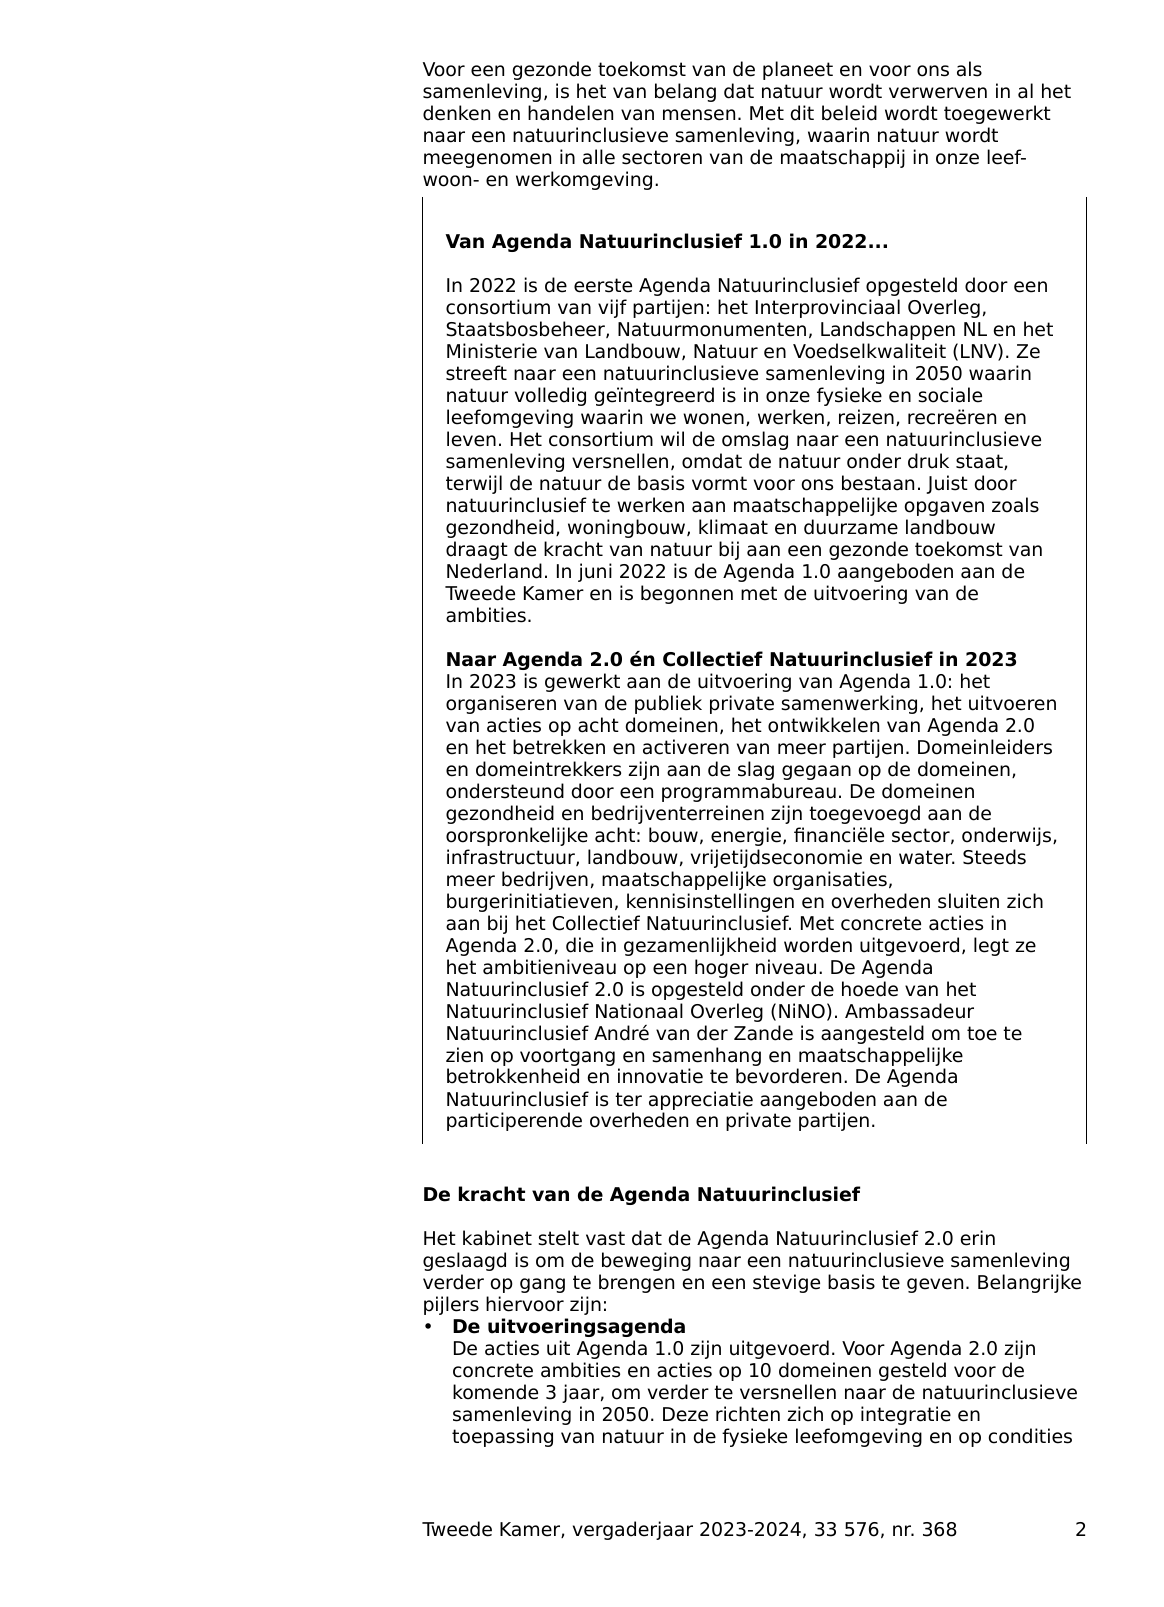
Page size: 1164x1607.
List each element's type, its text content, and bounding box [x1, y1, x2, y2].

table_header Van Agenda Natuurinclusief 1.0 in 2022... In 2022 is de eerste Agenda Natuurinclusief opgesteld door een consortium van vijf partijen: het Interprovinciaal Overleg, Staatsbosbeheer, Natuurmonumenten, Landschappen NL en het Ministerie van Landbouw, Natuur en Voedselkwaliteit (LNV). Ze streeft naar een natuurinclusieve samenleving in 2050 waarin natuur volledig geïntegreerd is in onze fysieke en sociale leefomgeving waarin we wonen, werken, reizen, recreëren en leven. Het consortium wil de omslag naar een natuurinclusieve samenleving versnellen, omdat de natuur onder druk staat, terwijl de natuur de basis vormt voor ons bestaan. Juist door natuurinclusief te werken aan maatschappelijke opgaven zoals gezondheid, woningbouw, klimaat en duurzame landbouw draagt de kracht van natuur bij aan een gezonde toekomst van Nederland. In juni 2022 is de Agenda 1.0 aangeboden aan de Tweede Kamer en is begonnen met de uitvoering van de ambities. Naar Agenda 2.0 én Collectief Natuurinclusief in 2023 In 2023 is gewerkt aan de uitvoering van Agenda 1.0: het organiseren van de publiek private samenwerking, het uitvoeren van acties op acht domeinen, het ontwikkelen van Agenda 2.0 en het betrekken en activeren van meer partijen. Domeinleiders en domeintrekkers zijn aan de slag gegaan op de domeinen, ondersteund door een programmabureau. De domeinen gezondheid en bedrijventerreinen zijn toegevoegd aan de oorspronkelijke acht: bouw, energie, financiële sector, onderwijs, infrastructuur, landbouw, vrijetijdseconomie en water. Steeds meer bedrijven, maatschappelijke organisaties, burgerinitiatieven, kennisinstellingen en overheden sluiten zich aan bij het Collectief Natuurinclusief. Met concrete acties in Agenda 2.0, die in gezamenlijkheid worden uitgevoerd, legt ze het ambitieniveau op een hoger niveau. De Agenda Natuurinclusief 2.0 is opgesteld onder de hoede van het Natuurinclusief Nationaal Overleg (NiNO). Ambassadeur Natuurinclusief André van der Zande is aangesteld om toe te zien op voortgang en samenhang en maatschappelijke betrokkenheid en innovatie te bevorderen. De Agenda Natuurinclusief is ter appreciatie aangeboden aan de participerende overheden en private partijen. [423, 197, 1086, 1144]
text Voor een gezonde toekomst van de planeet en voor ons als samenleving, is het van belang dat natuur wordt verwerven in al het denken en handelen van mensen. Met dit beleid wordt toegewerkt naar een natuurinclusieve samenleving, waarin natuur wordt meegenomen in alle sectoren van de maatschappij in onze leef- woon- en werkomgeving. [422, 59, 1087, 191]
text • De uitvoeringsagenda [422, 1316, 1087, 1338]
text De acties uit Agenda 1.0 zijn uitgevoerd. Voor Agenda 2.0 zijn concrete ambities en acties op 10 domeinen gesteld voor de komende 3 jaar, om verder te versnellen naar de natuurinclusieve samenleving in 2050. Deze richten zich op integratie en toepassing van natuur in de fysieke leefomgeving en op condities [452, 1338, 1087, 1448]
subtitle De kracht van de Agenda Natuurinclusief [422, 1184, 1087, 1206]
text Het kabinet stelt vast dat de Agenda Natuurinclusief 2.0 erin geslaagd is om de beweging naar een natuurinclusieve samenleving verder op gang te brengen en een stevige basis te geven. Belangrijke pijlers hiervoor zijn: [422, 1228, 1087, 1316]
